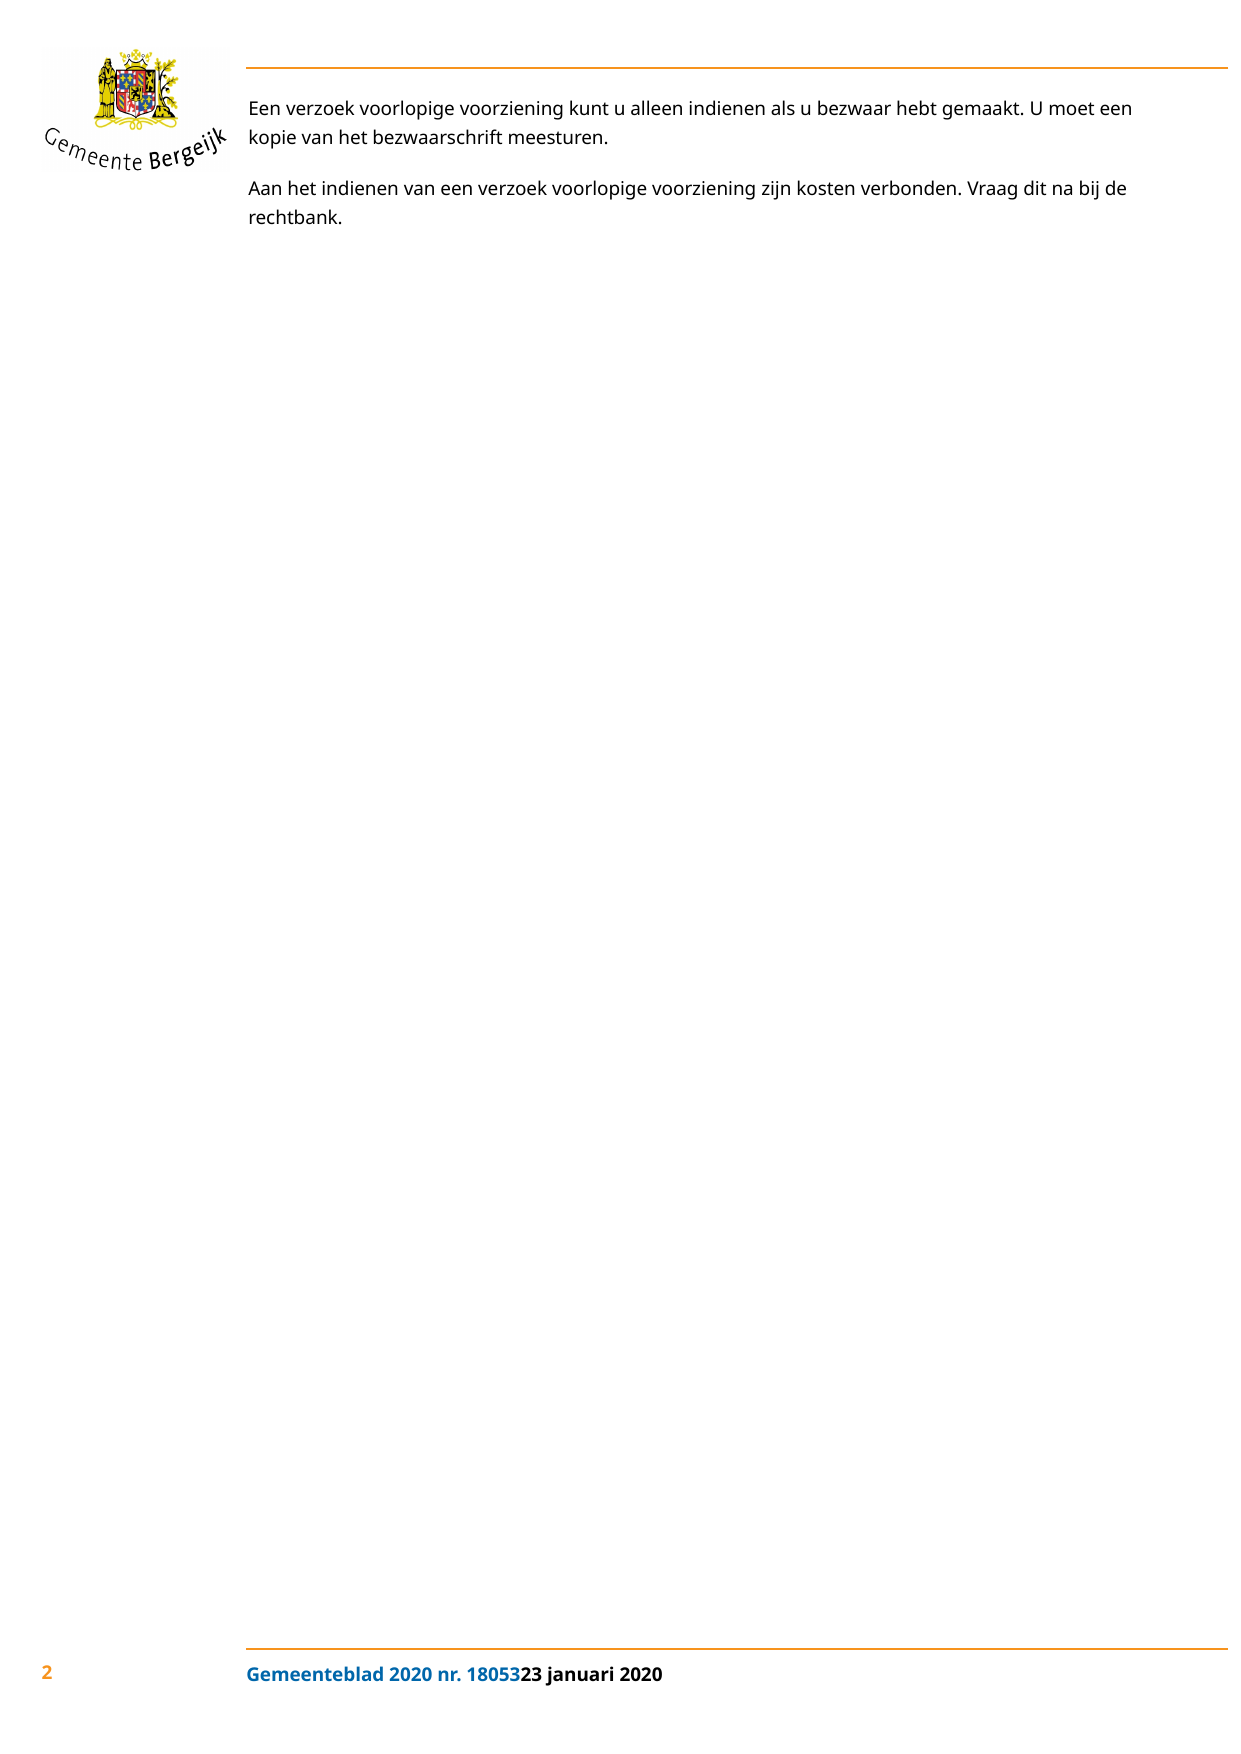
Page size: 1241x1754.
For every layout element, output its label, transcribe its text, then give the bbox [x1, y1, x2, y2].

text Een verzoek voorlopige voorziening kunt u alleen indienen als u bezwaar hebt gemaakt. U moet een kopie van het bezwaarschrift meesturen. [248, 95, 1152, 150]
picture [41, 47, 231, 172]
text Aan het indienen van een verzoek voorlopige voorziening zijn kosten verbonden. Vraag dit na bij de rechtbank. [248, 175, 1152, 230]
